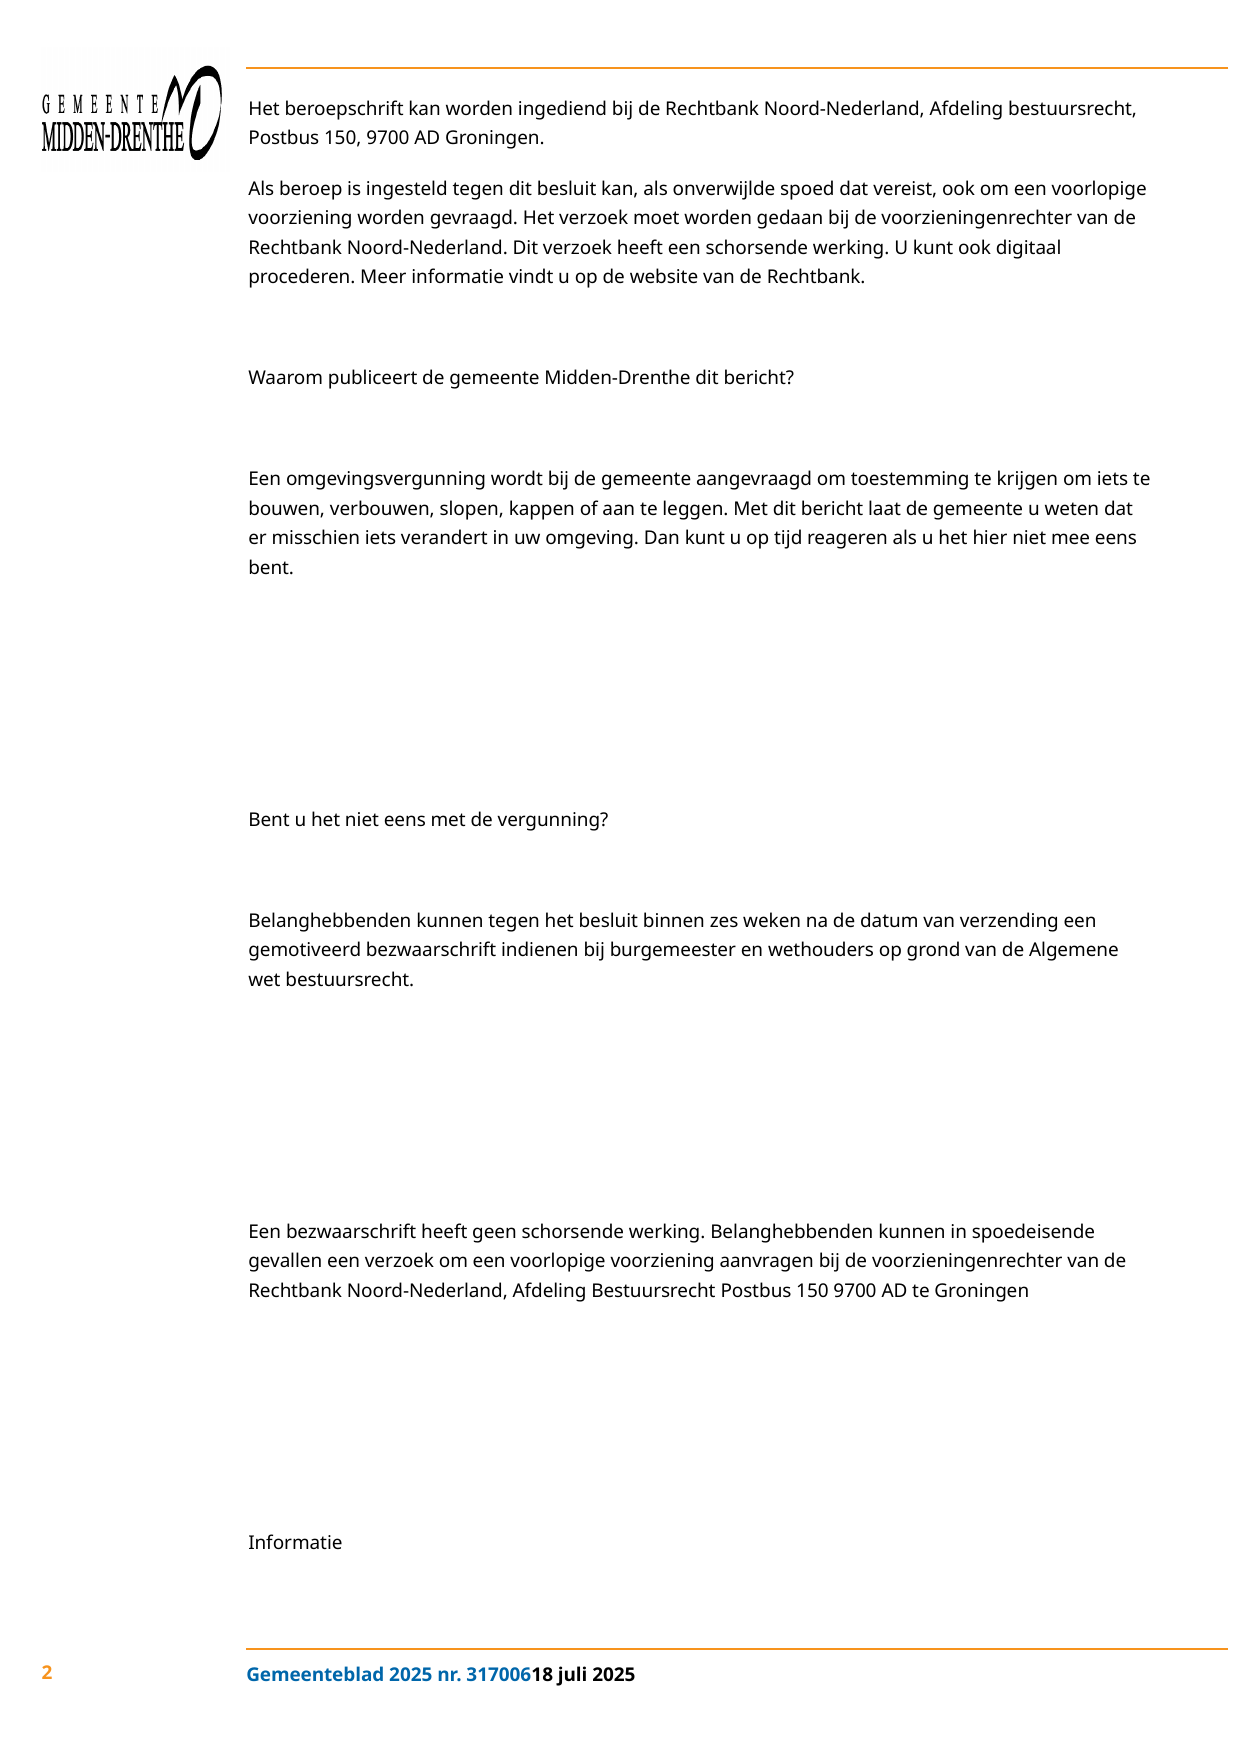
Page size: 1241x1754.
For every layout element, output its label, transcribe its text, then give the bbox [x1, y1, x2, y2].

text Het beroepschrift kan worden ingediend bij de Rechtbank Noord-Nederland, Afdeling bestuursrecht, Postbus 150, 9700 AD Groningen. [248, 95, 1152, 150]
text Bent u het niet eens met de vergunning? [248, 806, 1152, 832]
picture [41, 47, 231, 172]
text Als beroep is ingesteld tegen dit besluit kan, als onverwijlde spoed dat vereist, ook om een voorlopige voorziening worden gevraagd. Het verzoek moet worden gedaan bij de voorzieningenrechter van de Rechtbank Noord-Nederland. Dit verzoek heeft een schorsende werking. U kunt ook digitaal procederen. Meer informatie vindt u op de website van de Rechtbank. [248, 175, 1152, 289]
text Waarom publiceert de gemeente Midden-Drenthe dit bericht? [248, 364, 1152, 390]
text Belanghebbenden kunnen tegen het besluit binnen zes weken na de datum van verzending een gemotiveerd bezwaarschrift indienen bij burgemeester en wethouders op grond van de Algemene wet bestuursrecht. [248, 907, 1152, 992]
text Een omgevingsvergunning wordt bij de gemeente aangevraagd om toestemming te krijgen om iets te bouwen, verbouwen, slopen, kappen of aan te leggen. Met dit bericht laat de gemeente u weten dat er misschien iets verandert in uw omgeving. Dan kunt u op tijd reageren als u het hier niet mee eens bent. [248, 465, 1152, 580]
text Een bezwaarschrift heeft geen schorsende werking. Belanghebbenden kunnen in spoedeisende gevallen een verzoek om een voorlopige voorziening aanvragen bij de voorzieningenrechter van de Rechtbank Noord-Nederland, Afdeling Bestuursrecht Postbus 150 9700 AD te Groningen [248, 1218, 1152, 1303]
text Informatie [248, 1529, 1152, 1555]
